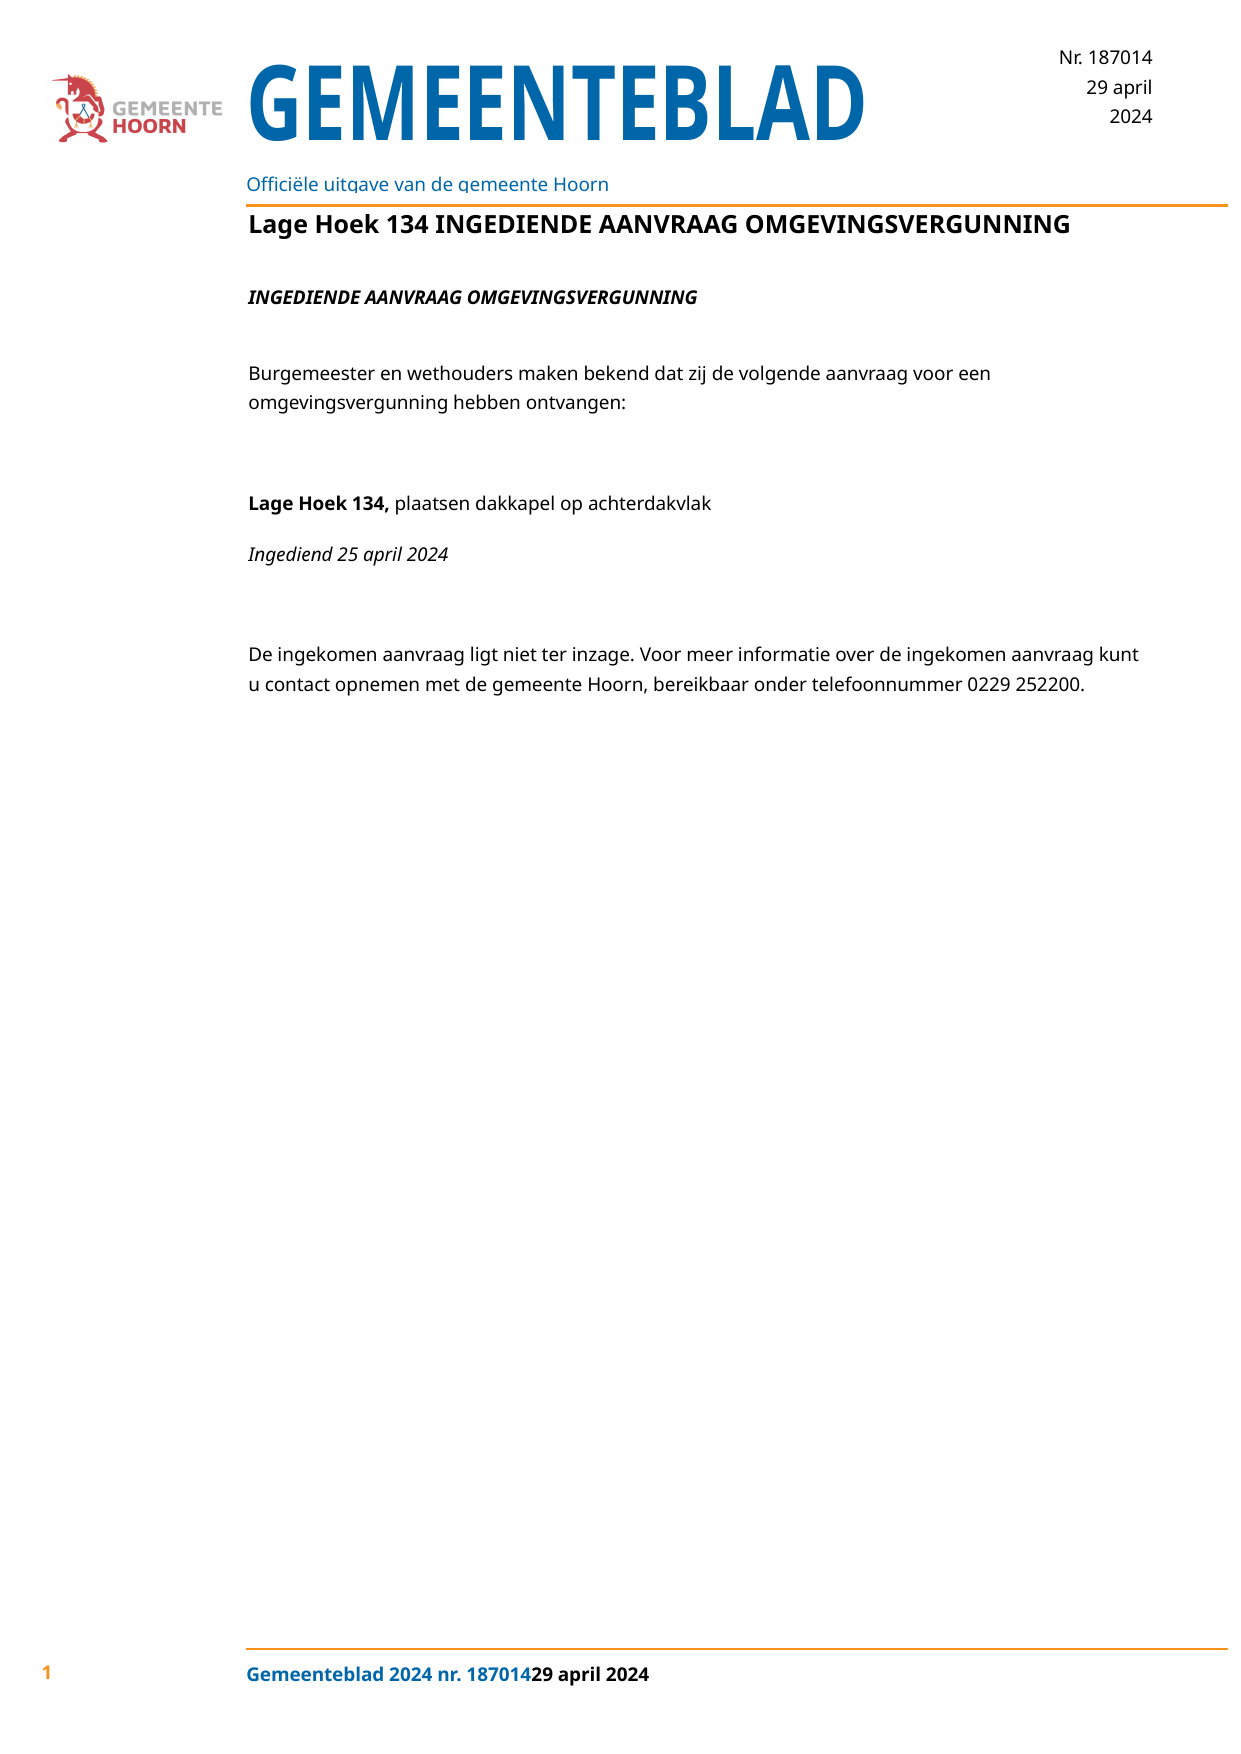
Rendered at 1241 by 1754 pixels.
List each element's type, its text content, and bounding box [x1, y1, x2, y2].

text De ingekomen aanvraag ligt niet ter inzage. Voor meer informatie over de ingekomen aanvraag kunt u contact opnemen met de gemeente Hoorn, bereikbaar onder telefoonnummer 0229 252200. [248, 642, 1152, 697]
text Ingediend 25 april 2024 [248, 541, 1152, 567]
picture [41, 47, 231, 172]
text Lage Hoek 134 INGEDIENDE AANVRAAG OMGEVINGSVERGUNNING [248, 207, 1152, 241]
text Lage Hoek 134, plaatsen dakkapel op achterdakvlak [248, 490, 1152, 516]
text Burgemeester en wethouders maken bekend dat zij de volgende aanvraag voor een omgevingsvergunning hebben ontvangen: [248, 360, 1152, 415]
text INGEDIENDE AANVRAAG OMGEVINGSVERGUNNING [248, 284, 1152, 309]
